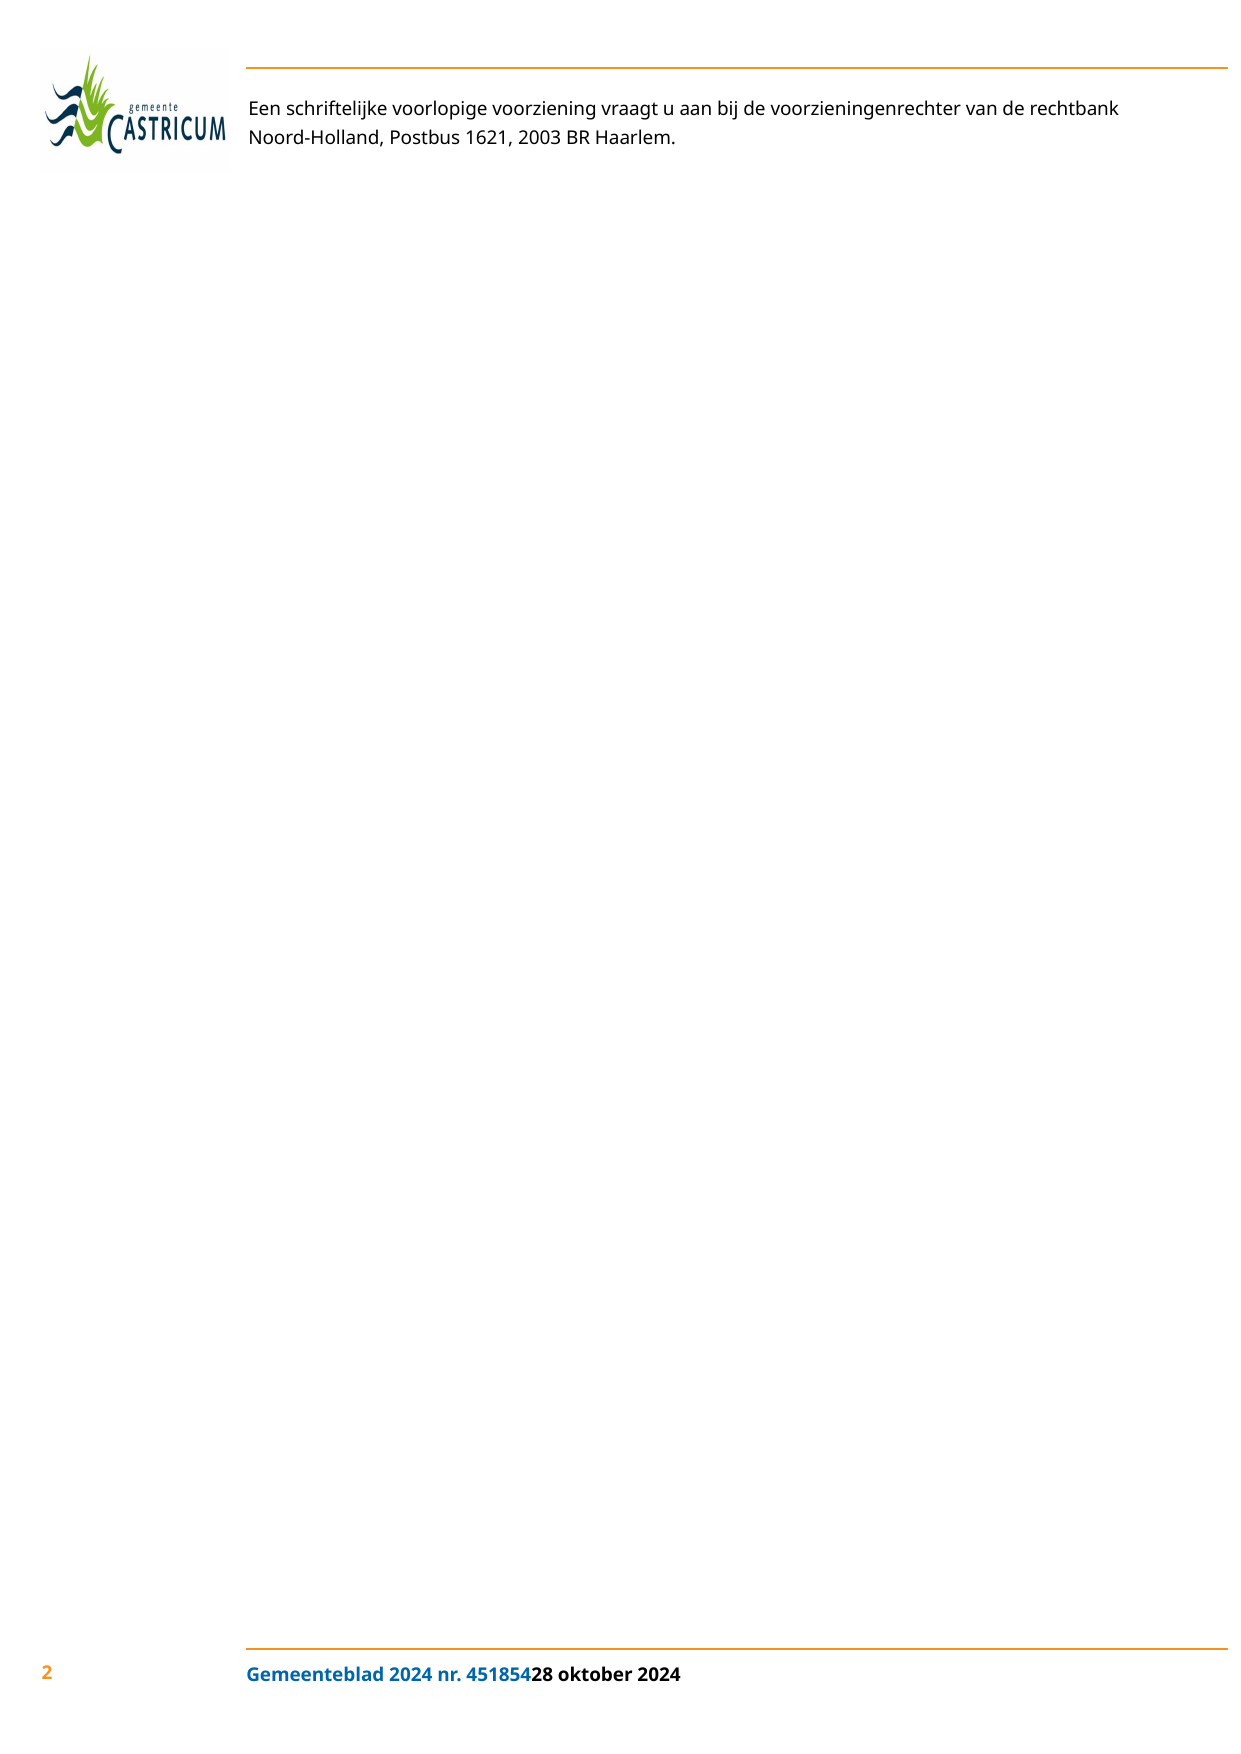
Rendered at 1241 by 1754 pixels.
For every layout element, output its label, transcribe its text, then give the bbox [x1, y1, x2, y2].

text Een schriftelijke voorlopige voorziening vraagt u aan bij de voorzieningenrechter van de rechtbank Noord-Holland, Postbus 1621, 2003 BR Haarlem. [248, 95, 1152, 150]
picture [41, 47, 231, 172]
